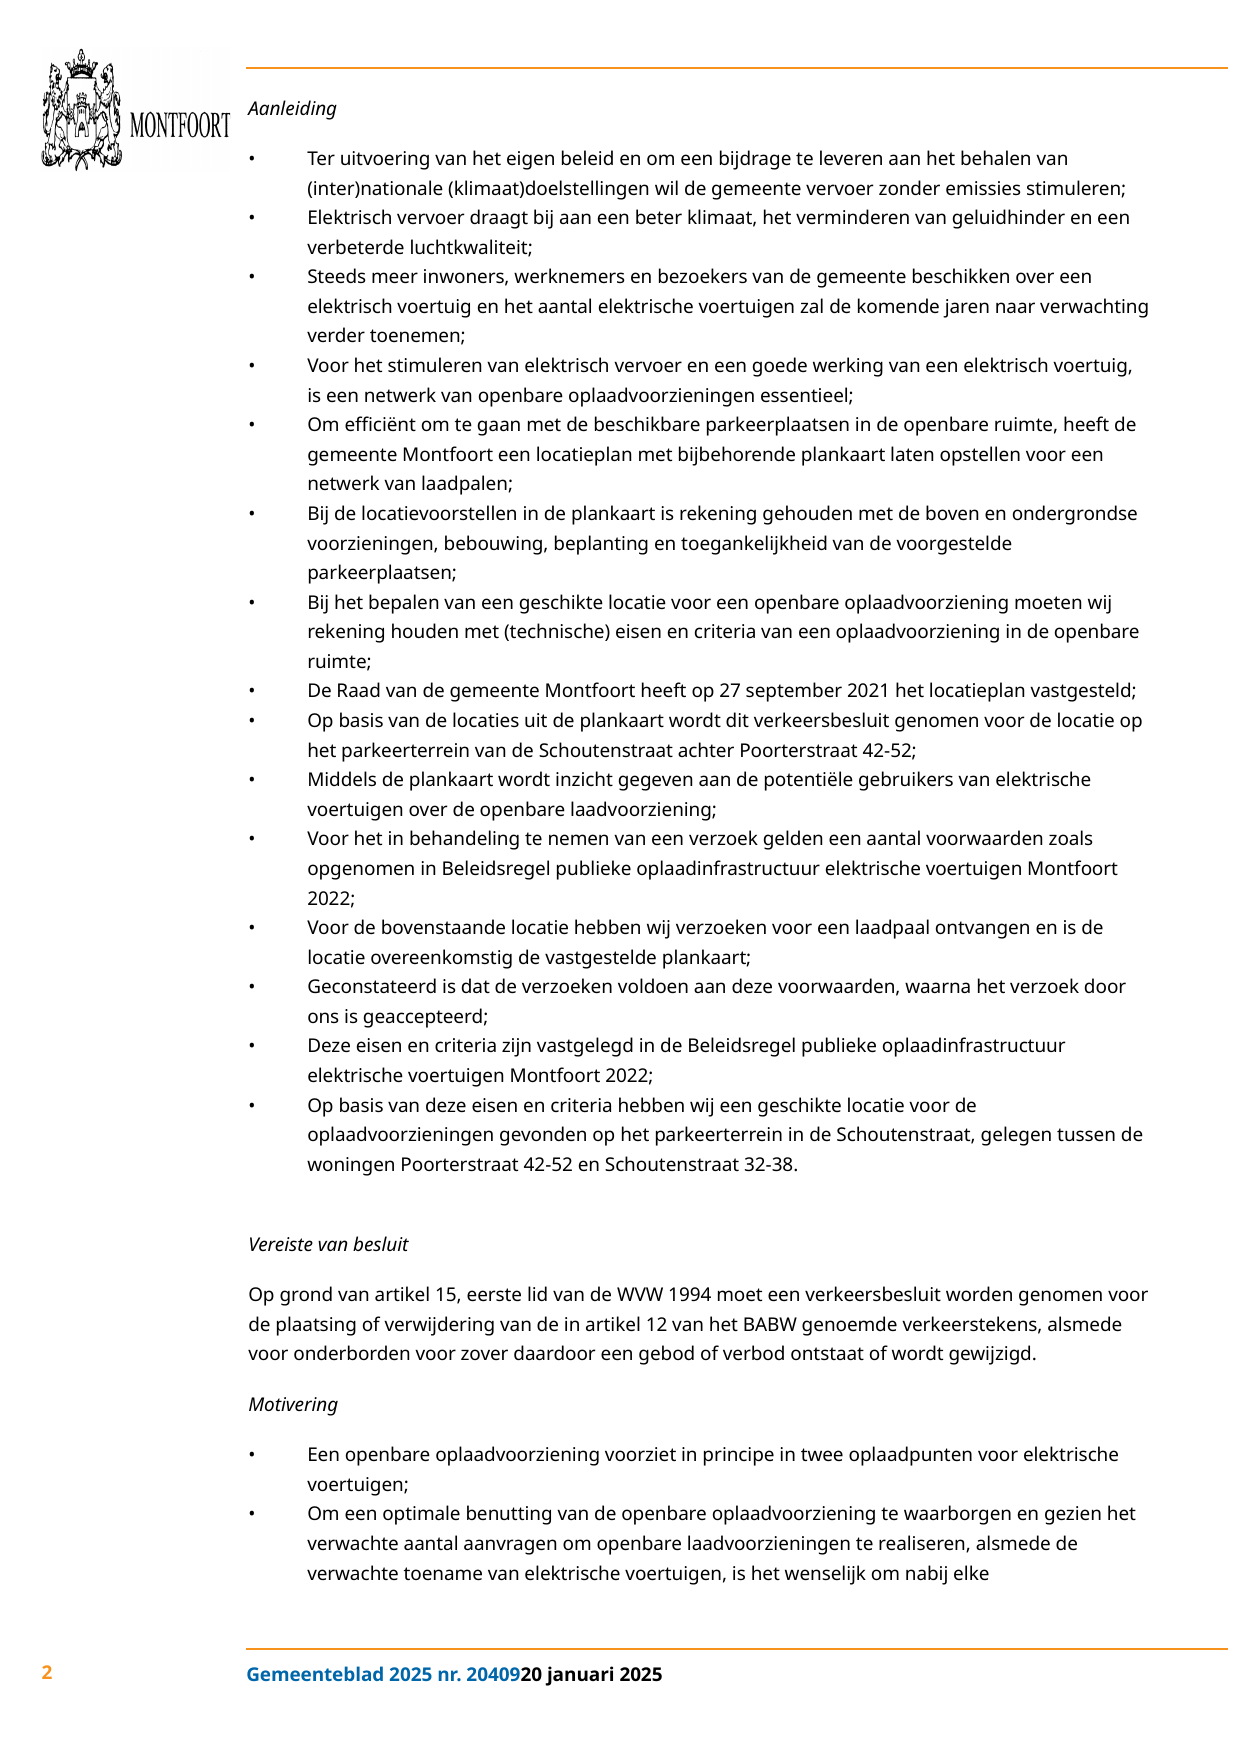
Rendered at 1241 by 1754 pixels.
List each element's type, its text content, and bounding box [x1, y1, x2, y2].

list Voor het stimuleren van elektrisch vervoer en een goede werking van een elektrisch voertuig, is een netwerk van openbare oplaadvoorzieningen essentieel; [248, 352, 1152, 408]
list Voor het in behandeling te nemen van een verzoek gelden een aantal voorwaarden zoals opgenomen in Beleidsregel publieke oplaadinfrastructuur elektrische voertuigen Montfoort 2022; [248, 826, 1152, 911]
list Op basis van deze eisen en criteria hebben wij een geschikte locatie voor de oplaadvoorzieningen gevonden op het parkeerterrein in de Schoutenstraat, gelegen tussen de woningen Poorterstraat 42-52 en Schoutenstraat 32-38. [248, 1092, 1152, 1177]
list Steeds meer inwoners, werknemers en bezoekers van de gemeente beschikken over een elektrisch voertuig en het aantal elektrische voertuigen zal de komende jaren naar verwachting verder toenemen; [248, 263, 1152, 348]
list Op basis van de locaties uit de plankaart wordt dit verkeersbesluit genomen voor de locatie op het parkeerterrein van de Schoutenstraat achter Poorterstraat 42-52; [248, 707, 1152, 763]
text Op grond van artikel 15, eerste lid van de WVW 1994 moet een verkeersbesluit worden genomen voor de plaatsing of verwijdering van de in artikel 12 van het BABW genoemde verkeerstekens, alsmede voor onderborden voor zover daardoor een gebod of verbod ontstaat of wordt gewijzigd. [248, 1281, 1152, 1366]
list Om een optimale benutting van de openbare oplaadvoorziening te waarborgen en gezien het verwachte aantal aanvragen om openbare laadvoorzieningen te realiseren, alsmede de verwachte toename van elektrische voertuigen, is het wenselijk om nabij elke [248, 1501, 1152, 1586]
list Om efficiënt om te gaan met de beschikbare parkeerplaatsen in de openbare ruimte, heeft de gemeente Montfoort een locatieplan met bijbehorende plankaart laten opstellen voor een netwerk van laadpalen; [248, 411, 1152, 496]
list De Raad van de gemeente Montfoort heeft op 27 september 2021 het locatieplan vastgesteld; [248, 678, 1152, 703]
list Geconstateerd is dat de verzoeken voldoen aan deze voorwaarden, waarna het verzoek door ons is geaccepteerd; [248, 973, 1152, 1029]
list Bij de locatievoorstellen in de plankaart is rekening gehouden met de boven en ondergrondse voorzieningen, bebouwing, beplanting en toegankelijkheid van de voorgestelde parkeerplaatsen; [248, 500, 1152, 585]
picture [41, 47, 231, 172]
list Elektrisch vervoer draagt bij aan een beter klimaat, het verminderen van geluidhinder en een verbeterde luchtkwaliteit; [248, 204, 1152, 260]
list Voor de bovenstaande locatie hebben wij verzoeken voor een laadpaal ontvangen en is de locatie overeenkomstig de vastgestelde plankaart; [248, 914, 1152, 970]
text Vereiste van besluit [248, 1231, 1152, 1257]
text Motivering [248, 1391, 1152, 1417]
list Deze eisen en criteria zijn vastgelegd in de Beleidsregel publieke oplaadinfrastructuur elektrische voertuigen Montfoort 2022; [248, 1033, 1152, 1088]
list Een openbare oplaadvoorziening voorziet in principe in twee oplaadpunten voor elektrische voertuigen; [248, 1441, 1152, 1497]
text Aanleiding [248, 95, 1152, 121]
list Ter uitvoering van het eigen beleid en om een bijdrage te leveren aan het behalen van (inter)nationale (klimaat)doelstellingen wil de gemeente vervoer zonder emissies stimuleren; [248, 145, 1152, 201]
list Bij het bepalen van een geschikte locatie voor een openbare oplaadvoorziening moeten wij rekening houden met (technische) eisen en criteria van een oplaadvoorziening in de openbare ruimte; [248, 589, 1152, 674]
list Middels de plankaart wordt inzicht gegeven aan de potentiële gebruikers van elektrische voertuigen over de openbare laadvoorziening; [248, 766, 1152, 822]
